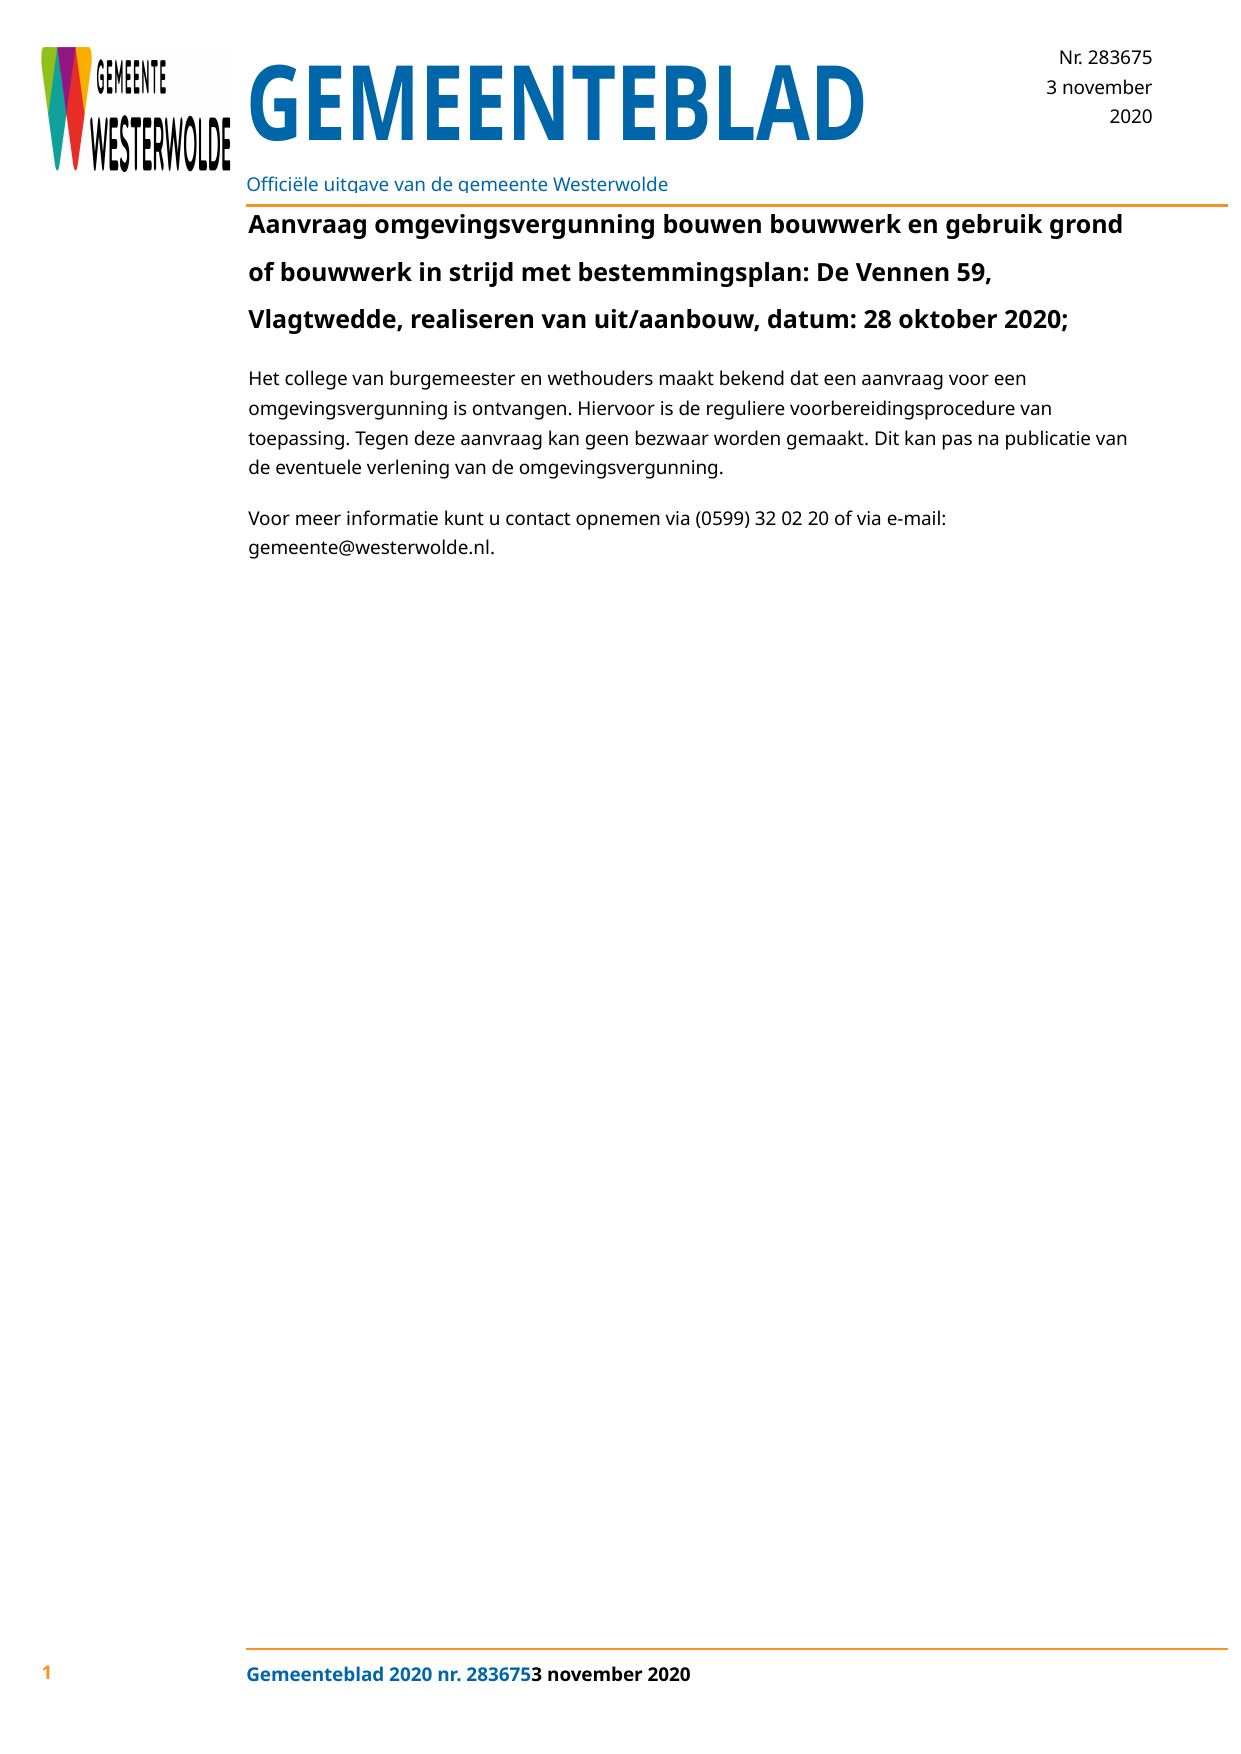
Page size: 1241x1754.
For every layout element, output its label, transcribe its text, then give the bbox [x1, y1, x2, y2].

text Het college van burgemeester en wethouders maakt bekend dat een aanvraag voor een omgevingsvergunning is ontvangen. Hiervoor is de reguliere voorbereidingsprocedure van toepassing. Tegen deze aanvraag kan geen bezwaar worden gemaakt. Dit kan pas na publicatie van de eventuele verlening van de omgevingsvergunning. [248, 366, 1152, 480]
picture [41, 47, 231, 172]
text Aanvraag omgevingsvergunning bouwen bouwwerk en gebruik grond of bouwwerk in strijd met bestemmingsplan: De Vennen 59, Vlagtwedde, realiseren van uit/aanbouw, datum: 28 oktober 2020; [248, 207, 1152, 336]
text Voor meer informatie kunt u contact opnemen via (0599) 32 02 20 of via e-mail: gemeente@westerwolde.nl. [248, 505, 1152, 560]
